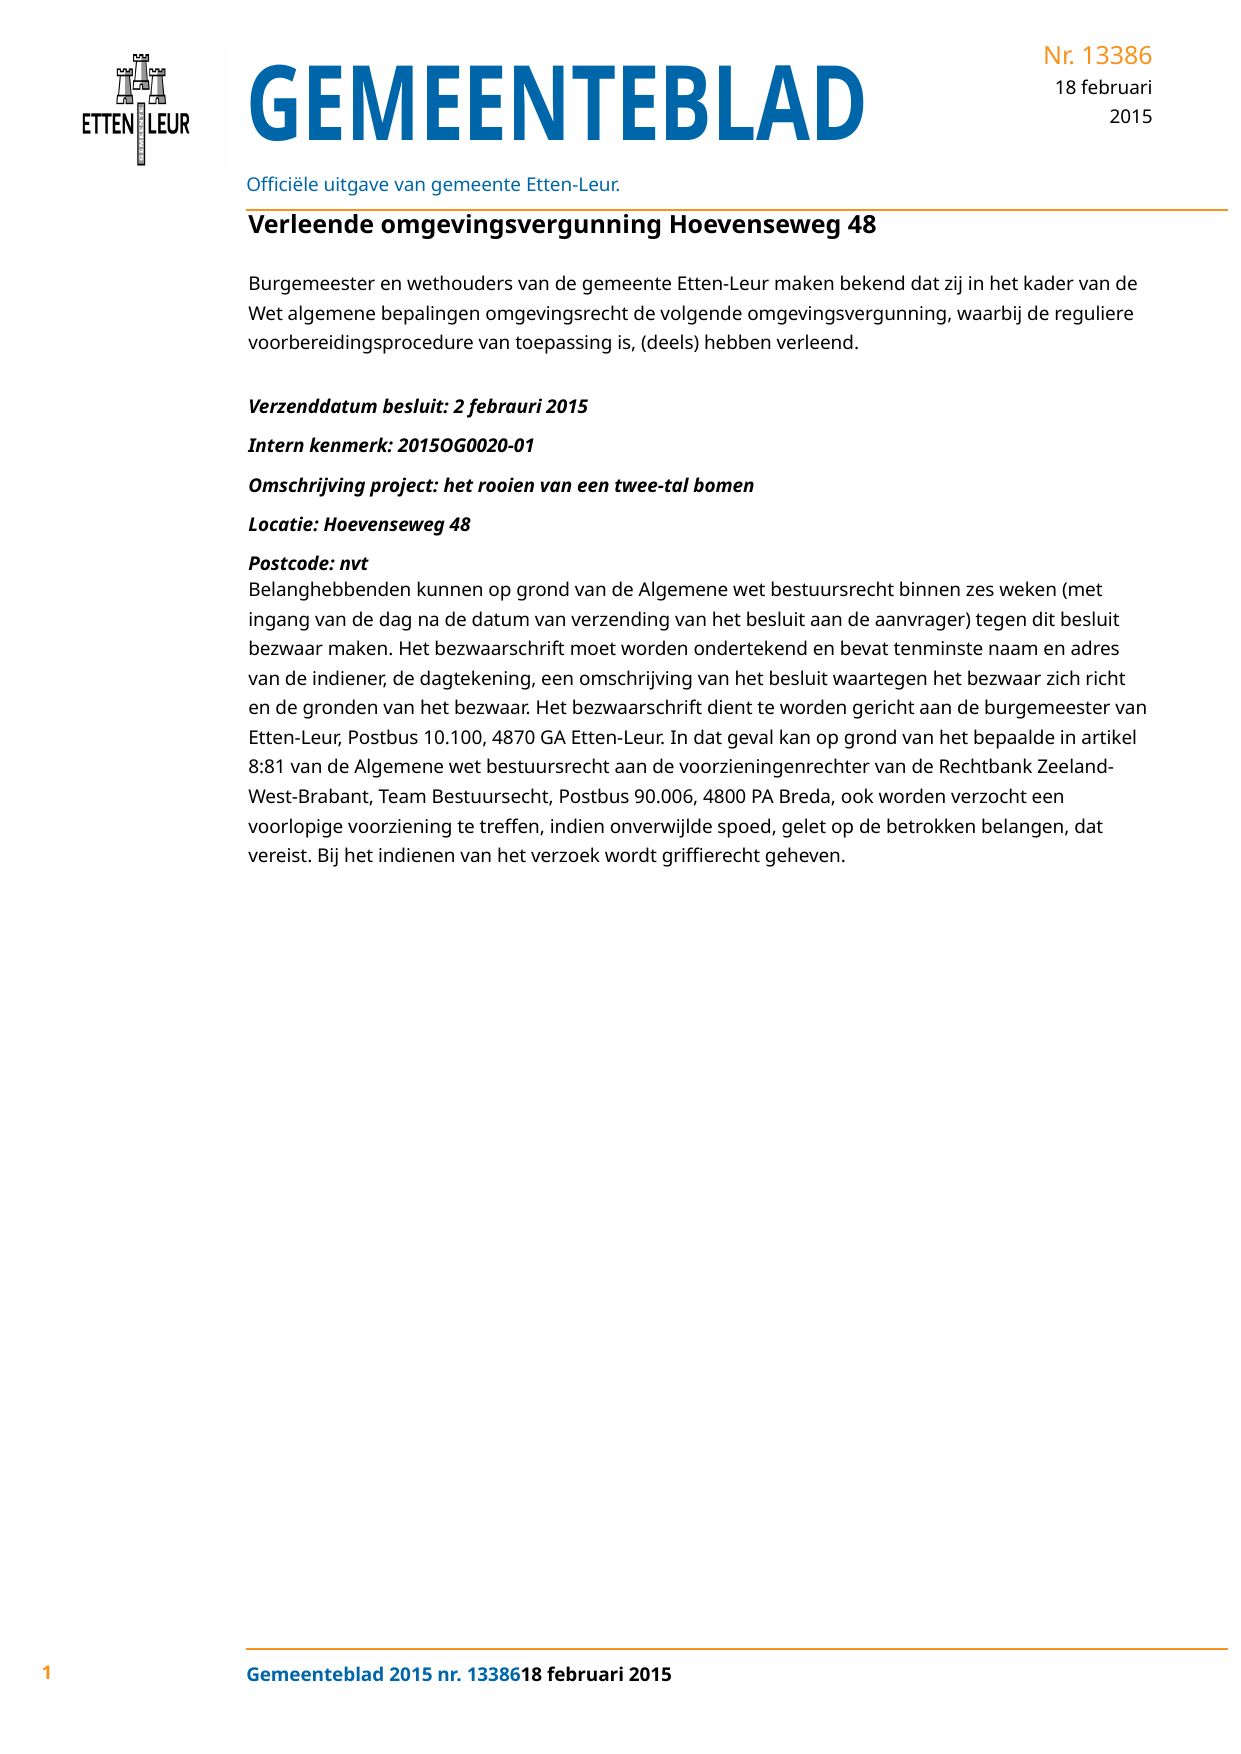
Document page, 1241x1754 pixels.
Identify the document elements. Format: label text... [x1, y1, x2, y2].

text Verleende omgevingsvergunning Hoevenseweg 48 [248, 211, 1152, 241]
text Intern kenmerk: 2015OG0020-01 [248, 433, 1152, 458]
text Verzenddatum besluit: 2 febrauri 2015 [248, 393, 1152, 419]
text Burgemeester en wethouders van de gemeente Etten-Leur maken bekend dat zij in het kader van de Wet algemene bepalingen omgevingsrecht de volgende omgevingsvergunning, waarbij de reguliere voorbereidingsprocedure van toepassing is, (deels) hebben verleend. [248, 270, 1152, 355]
text Belanghebbenden kunnen op grond van de Algemene wet bestuursrecht binnen zes weken (met ingang van de dag na de datum van verzending van het besluit aan de aanvrager) tegen dit besluit bezwaar maken. Het bezwaarschrift moet worden ondertekend en bevat tenminste naam en adres van de indiener, de dagtekening, een omschrijving van het besluit waartegen het bezwaar zich richt en de gronden van het bezwaar. Het bezwaarschrift dient te worden gericht aan de burgemeester van Etten-Leur, Postbus 10.100, 4870 GA Etten-Leur. In dat geval kan op grond van het bepaalde in artikel 8:81 van de Algemene wet bestuursrecht aan de voorzieningenrechter van de Rechtbank Zeeland-West-Brabant, Team Bestuursecht, Postbus 90.006, 4800 PA Breda, ook worden verzocht een voorlopige voorziening te treffen, indien onverwijlde spoed, gelet op de betrokken belangen, dat vereist. Bij het indienen van het verzoek wordt griffierecht geheven. [248, 576, 1152, 868]
picture [41, 47, 231, 172]
text Locatie: Hoevenseweg 48 [248, 511, 1152, 537]
text Postcode: nvt [248, 551, 1152, 576]
text Omschrijving project: het rooien van een twee-tal bomen [248, 472, 1152, 498]
